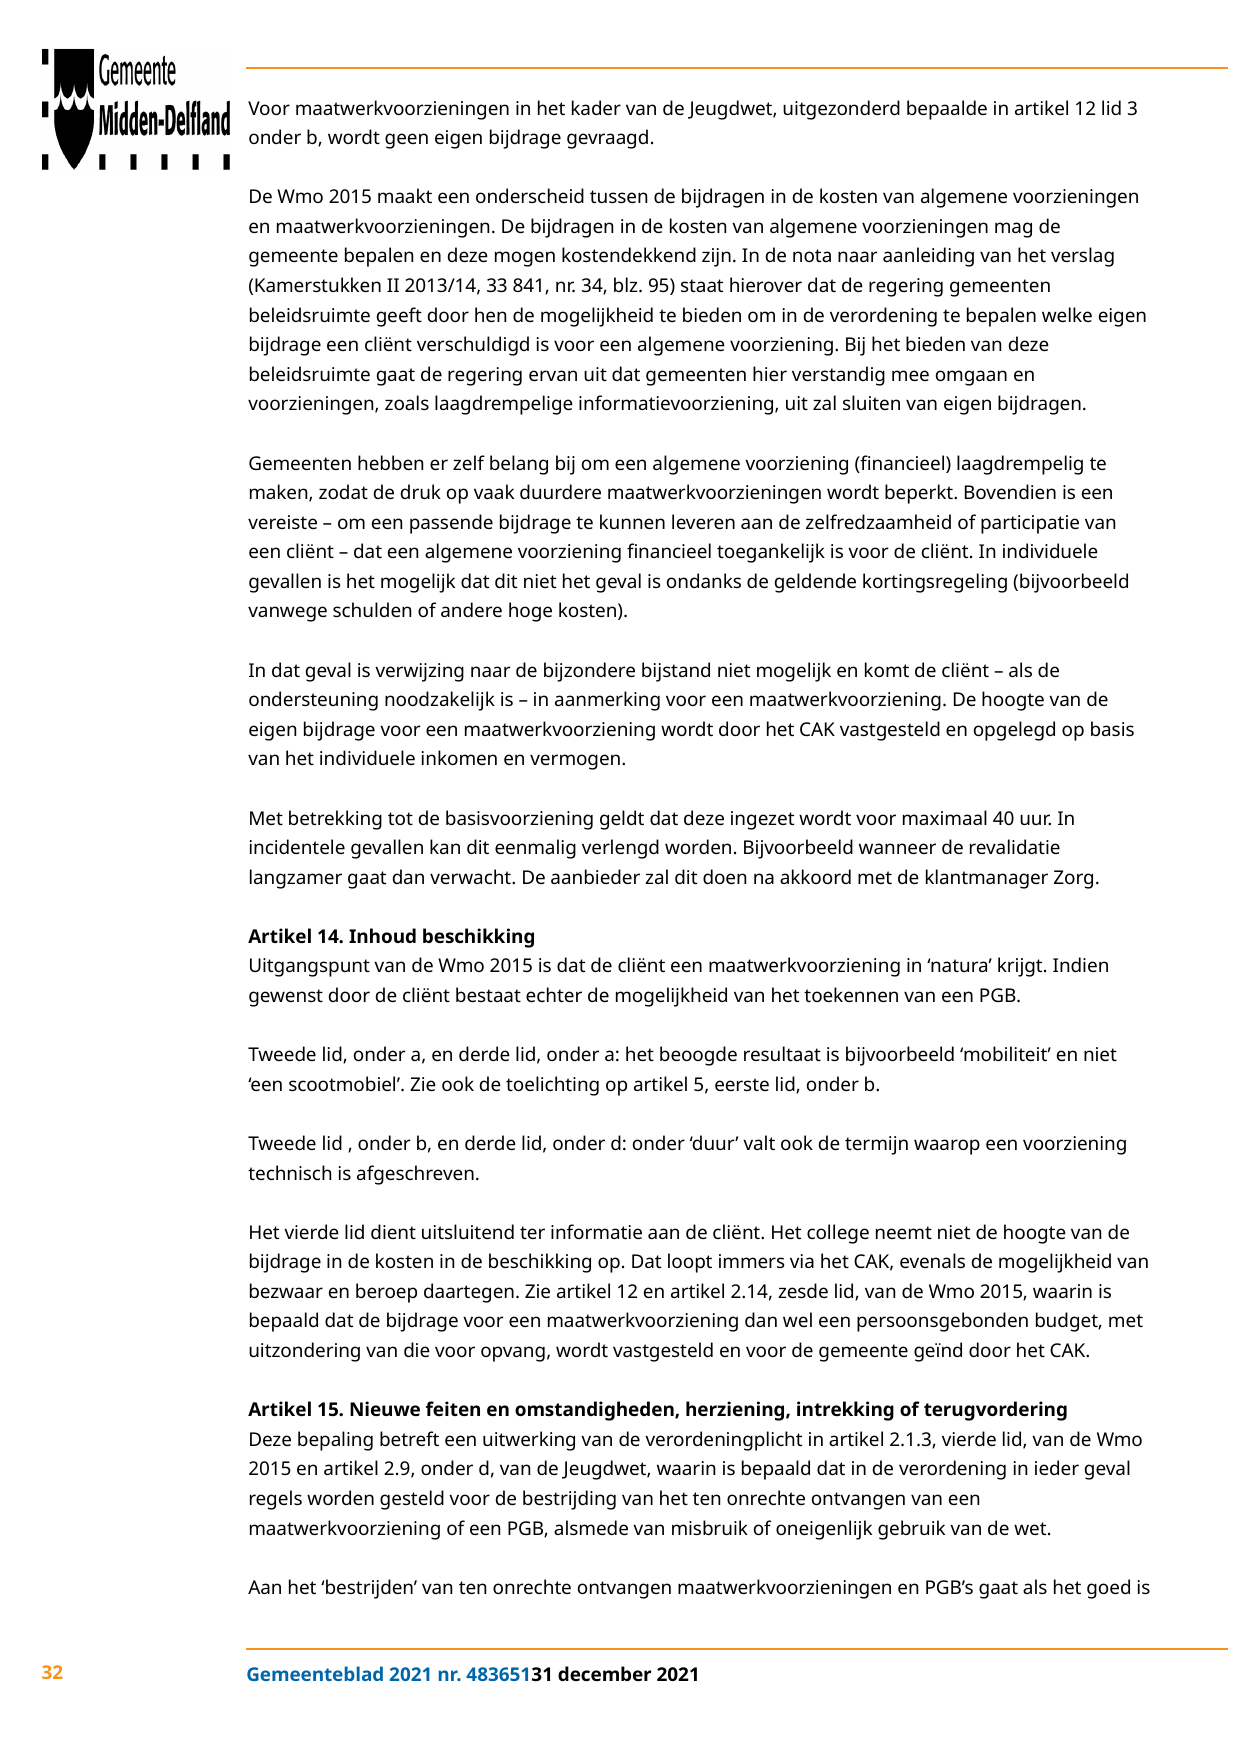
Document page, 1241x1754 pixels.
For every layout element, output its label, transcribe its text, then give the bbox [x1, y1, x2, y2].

text In dat geval is verwijzing naar de bijzondere bijstand niet mogelijk en komt de cliënt – als de ondersteuning noodzakelijk is – in aanmerking voor een maatwerkvoorziening. De hoogte van de eigen bijdrage voor een maatwerkvoorziening wordt door het CAK vastgesteld en opgelegd op basis van het individuele inkomen en vermogen. [248, 657, 1152, 771]
text Tweede lid, onder a, en derde lid, onder a: het beoogde resultaat is bijvoorbeeld ‘mobiliteit’ en niet ‘een scootmobiel’. Zie ook de toelichting op artikel 5, eerste lid, onder b. [248, 1041, 1152, 1097]
text Artikel 14. Inhoud beschikking [248, 923, 1152, 949]
picture [41, 47, 231, 172]
text Deze bepaling betreft een uitwerking van de verordeningplicht in artikel 2.1.3, vierde lid, van de Wmo 2015 en artikel 2.9, onder d, van de Jeugdwet, waarin is bepaald dat in de verordening in ieder geval regels worden gesteld voor de bestrijding van het ten onrechte ontvangen van een maatwerkvoorziening of een PGB, alsmede van misbruik of oneigenlijk gebruik van de wet. [248, 1426, 1152, 1541]
text Tweede lid , onder b, en derde lid, onder d: onder ‘duur’ valt ook de termijn waarop een voorziening technisch is afgeschreven. [248, 1130, 1152, 1186]
text De Wmo 2015 maakt een onderscheid tussen de bijdragen in de kosten van algemene voorzieningen en maatwerkvoorzieningen. De bijdragen in de kosten van algemene voorzieningen mag de gemeente bepalen en deze mogen kostendekkend zijn. In de nota naar aanleiding van het verslag (Kamerstukken II 2013/14, 33 841, nr. 34, blz. 95) staat hierover dat de regering gemeenten beleidsruimte geeft door hen de mogelijkheid te bieden om in de verordening te bepalen welke eigen bijdrage een cliënt verschuldigd is voor een algemene voorziening. Bij het bieden van deze beleidsruimte gaat de regering ervan uit dat gemeenten hier verstandig mee omgaan en voorzieningen, zoals laagdrempelige informatievoorziening, uit zal sluiten van eigen bijdragen. [248, 183, 1152, 416]
text Gemeenten hebben er zelf belang bij om een algemene voorziening (financieel) laagdrempelig te maken, zodat de druk op vaak duurdere maatwerkvoorzieningen wordt beperkt. Bovendien is een vereiste – om een passende bijdrage te kunnen leveren aan de zelfredzaamheid of participatie van een cliënt – dat een algemene voorziening financieel toegankelijk is voor de cliënt. In individuele gevallen is het mogelijk dat dit niet het geval is ondanks de geldende kortingsregeling (bijvoorbeeld vanwege schulden of andere hoge kosten). [248, 450, 1152, 623]
text Voor maatwerkvoorzieningen in het kader van de Jeugdwet, uitgezonderd bepaalde in artikel 12 lid 3 onder b, wordt geen eigen bijdrage gevraagd. [248, 95, 1152, 150]
text Aan het ‘bestrijden’ van ten onrechte ontvangen maatwerkvoorzieningen en PGB’s gaat als het goed is [248, 1574, 1152, 1600]
text Met betrekking tot de basisvoorziening geldt dat deze ingezet wordt voor maximaal 40 uur. In incidentele gevallen kan dit eenmalig verlengd worden. Bijvoorbeeld wanneer de revalidatie langzamer gaat dan verwacht. De aanbieder zal dit doen na akkoord met de klantmanager Zorg. [248, 805, 1152, 890]
text Artikel 15. Nieuwe feiten en omstandigheden, herziening, intrekking of terugvordering [248, 1396, 1152, 1422]
text Uitgangspunt van de Wmo 2015 is dat de cliёnt een maatwerkvoorziening in ‘natura’ krijgt. Indien gewenst door de cliёnt bestaat echter de mogelijkheid van het toekennen van een PGB. [248, 953, 1152, 1008]
text Het vierde lid dient uitsluitend ter informatie aan de cliënt. Het college neemt niet de hoogte van de bijdrage in de kosten in de beschikking op. Dat loopt immers via het CAK, evenals de mogelijkheid van bezwaar en beroep daartegen. Zie artikel 12 en artikel 2.14, zesde lid, van de Wmo 2015, waarin is bepaald dat de bijdrage voor een maatwerkvoorziening dan wel een persoonsgebonden budget, met uitzondering van die voor opvang, wordt vastgesteld en voor de gemeente geïnd door het CAK. [248, 1219, 1152, 1363]
